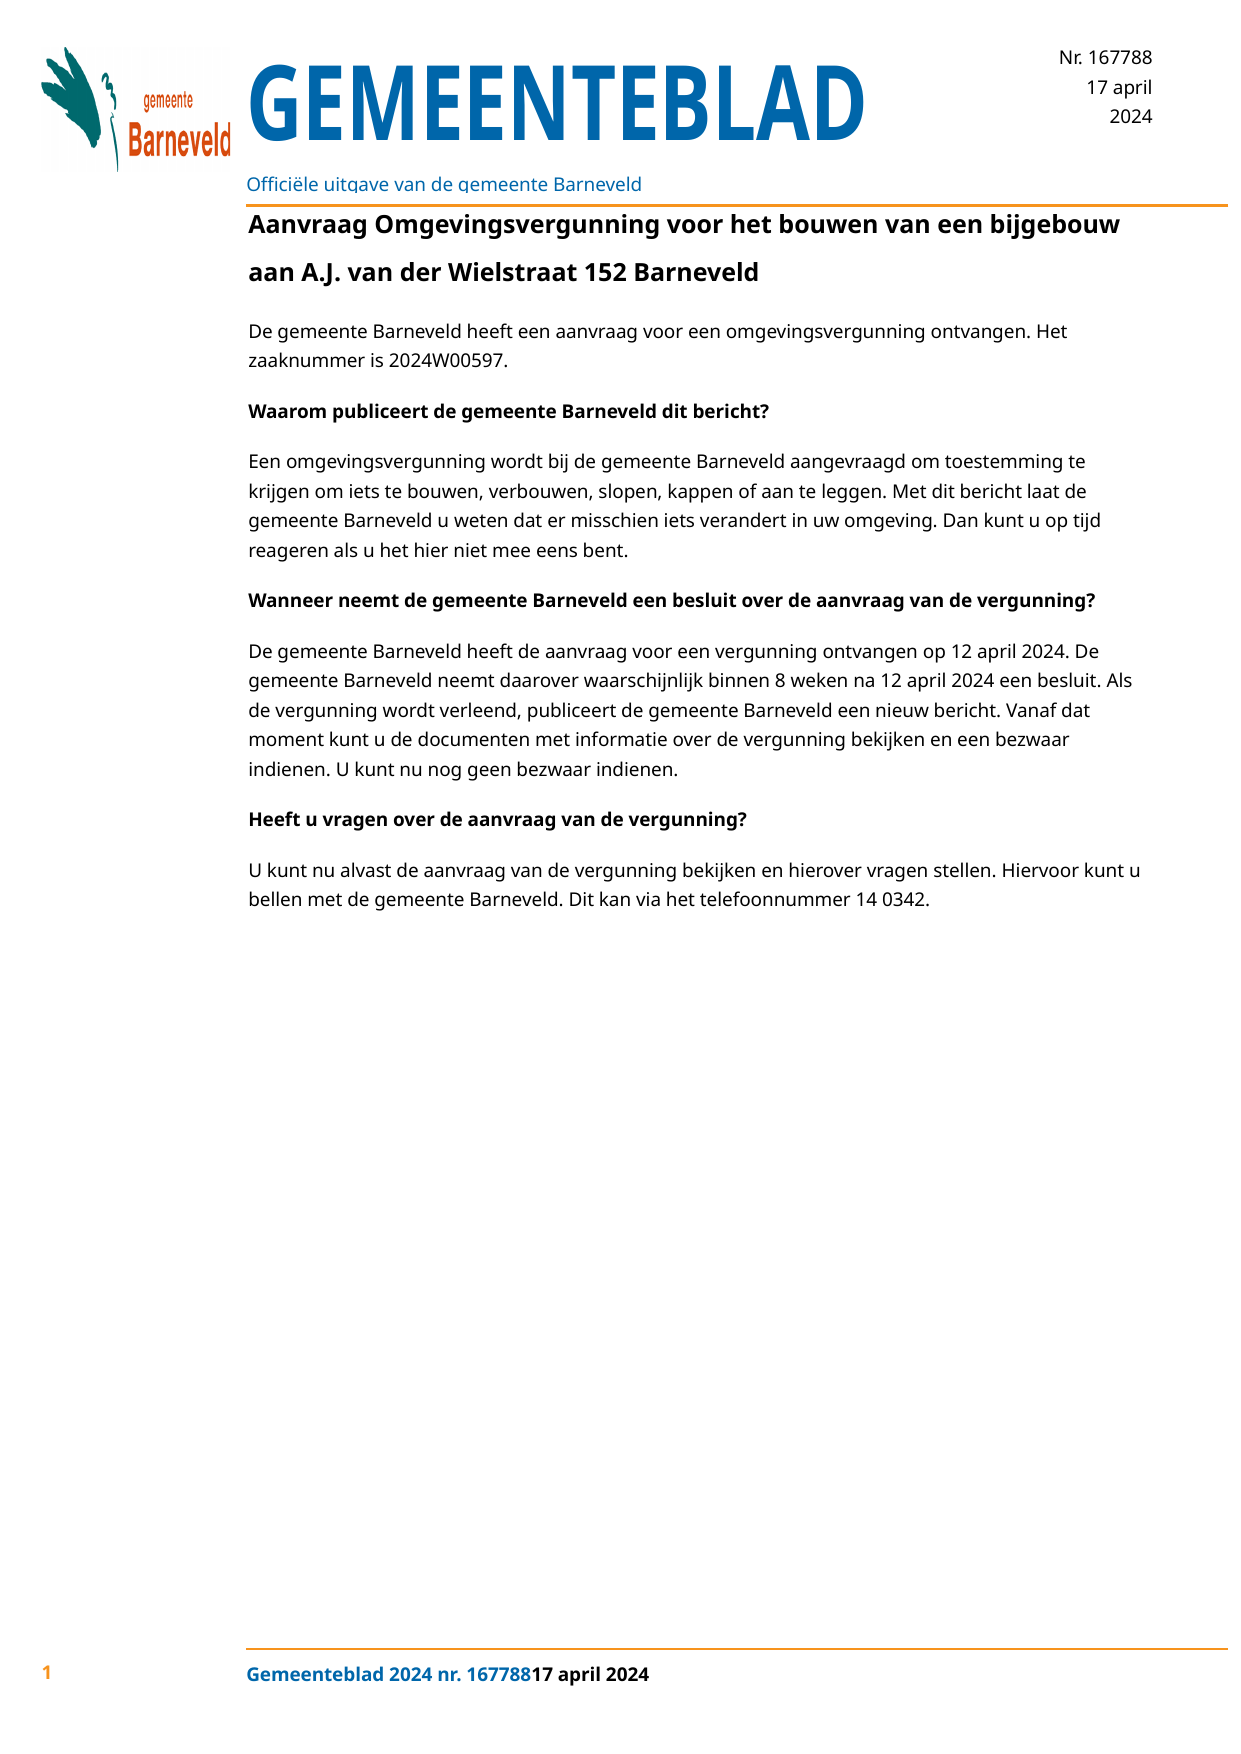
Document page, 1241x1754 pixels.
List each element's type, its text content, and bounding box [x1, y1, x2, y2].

picture [41, 47, 231, 172]
text Een omgevingsvergunning wordt bij de gemeente Barneveld aangevraagd om toestemming te krijgen om iets te bouwen, verbouwen, slopen, kappen of aan te leggen. Met dit bericht laat de gemeente Barneveld u weten dat er misschien iets verandert in uw omgeving. Dan kunt u op tijd reageren als u het hier niet mee eens bent. [248, 448, 1152, 563]
text De gemeente Barneveld heeft de aanvraag voor een vergunning ontvangen op 12 april 2024. De gemeente Barneveld neemt daarover waarschijnlijk binnen 8 weken na 12 april 2024 een besluit. Als de vergunning wordt verleend, publiceert de gemeente Barneveld een nieuw bericht. Vanaf dat moment kunt u de documenten met informatie over de vergunning bekijken en een bezwaar indienen. U kunt nu nog geen bezwaar indienen. [248, 638, 1152, 782]
text U kunt nu alvast de aanvraag van de vergunning bekijken en hierover vragen stellen. Hiervoor kunt u bellen met de gemeente Barneveld. Dit kan via het telefoonnummer 14 0342. [248, 857, 1152, 912]
text Heeft u vragen over de aanvraag van de vergunning? [248, 807, 1152, 832]
text De gemeente Barneveld heeft een aanvraag voor een omgevingsvergunning ontvangen. Het zaaknummer is 2024W00597. [248, 318, 1152, 373]
text Aanvraag Omgevingsvergunning voor het bouwen van een bijgebouw aan A.J. van der Wielstraat 152 Barneveld [248, 207, 1152, 288]
text Wanneer neemt de gemeente Barneveld een besluit over de aanvraag van de vergunning? [248, 587, 1152, 613]
text Waarom publiceert de gemeente Barneveld dit bericht? [248, 398, 1152, 424]
